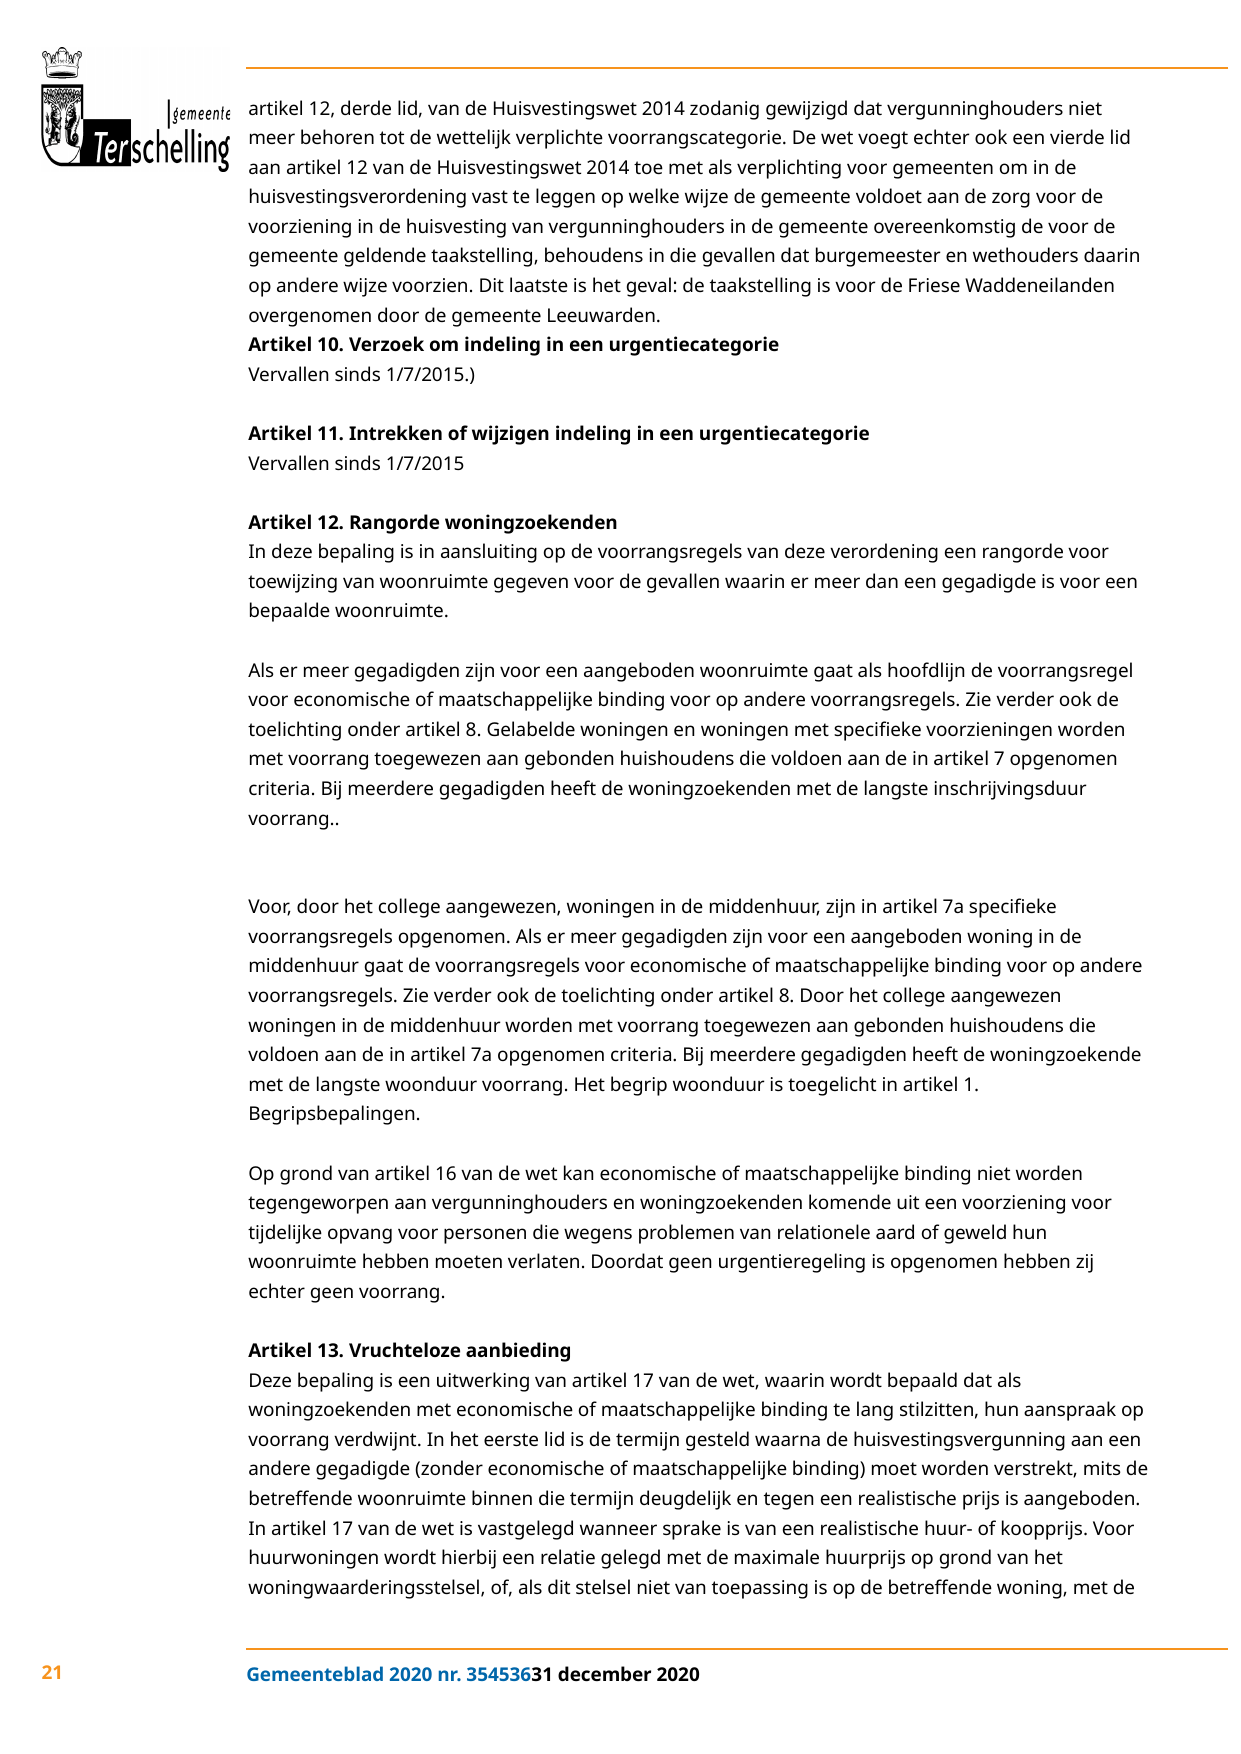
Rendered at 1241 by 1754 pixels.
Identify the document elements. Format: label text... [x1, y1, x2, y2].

text Vervallen sinds 1/7/2015.) [248, 361, 1152, 387]
text Artikel 11. Intrekken of wijzigen indeling in een urgentiecategorie [248, 420, 1152, 446]
text artikel 12, derde lid, van de Huisvestingswet 2014 zodanig gewijzigd dat vergunninghouders niet meer behoren tot de wettelijk verplichte voorrangscategorie. De wet voegt echter ook een vierde lid aan artikel 12 van de Huisvestingswet 2014 toe met als verplichting voor gemeenten om in de huisvestingsverordening vast te leggen op welke wijze de gemeente voldoet aan de zorg voor de voorziening in de huisvesting van vergunninghouders in de gemeente overeenkomstig de voor de gemeente geldende taakstelling, behoudens in die gevallen dat burgemeester en wethouders daarin op andere wijze voorzien. Dit laatste is het geval: de taakstelling is voor de Friese Waddeneilanden overgenomen door de gemeente Leeuwarden. [248, 95, 1152, 328]
text Artikel 12. Rangorde woningzoekenden [248, 509, 1152, 535]
text In deze bepaling is in aansluiting op de voorrangsregels van deze verordening een rangorde voor toewijzing van woonruimte gegeven voor de gevallen waarin er meer dan een gegadigde is voor een bepaalde woonruimte. [248, 538, 1152, 623]
text Artikel 10. Verzoek om indeling in een urgentiecategorie [248, 331, 1152, 357]
text Artikel 13. Vruchteloze aanbieding [248, 1337, 1152, 1363]
text Op grond van artikel 16 van de wet kan economische of maatschappelijke binding niet worden tegengeworpen aan vergunninghouders en woningzoekenden komende uit een voorziening voor tijdelijke opvang voor personen die wegens problemen van relationele aard of geweld hun woonruimte hebben moeten verlaten. Doordat geen urgentieregeling is opgenomen hebben zij echter geen voorrang. [248, 1160, 1152, 1304]
text Als er meer gegadigden zijn voor een aangeboden woonruimte gaat als hoofdlijn de voorrangsregel voor economische of maatschappelijke binding voor op andere voorrangsregels. Zie verder ook de toelichting onder artikel 8. Gelabelde woningen en woningen met specifieke voorzieningen worden met voorrang toegewezen aan gebonden huishoudens die voldoen aan de in artikel 7 opgenomen criteria. Bij meerdere gegadigden heeft de woningzoekenden met de langste inschrijvingsduur voorrang.. [248, 657, 1152, 831]
text Voor, door het college aangewezen, woningen in de middenhuur, zijn in artikel 7a specifieke voorrangsregels opgenomen. Als er meer gegadigden zijn voor een aangeboden woning in de middenhuur gaat de voorrangsregels voor economische of maatschappelijke binding voor op andere voorrangsregels. Zie verder ook de toelichting onder artikel 8. Door het college aangewezen woningen in de middenhuur worden met voorrang toegewezen aan gebonden huishoudens die voldoen aan de in artikel 7a opgenomen criteria. Bij meerdere gegadigden heeft de woningzoekende met de langste woonduur voorrang. Het begrip woonduur is toegelicht in artikel 1. Begripsbepalingen. [248, 893, 1152, 1126]
text Vervallen sinds 1/7/2015 [248, 450, 1152, 476]
text Deze bepaling is een uitwerking van artikel 17 van de wet, waarin wordt bepaald dat als woningzoekenden met economische of maatschappelijke binding te lang stilzitten, hun aanspraak op voorrang verdwijnt. In het eerste lid is de termijn gesteld waarna de huisvestingsvergunning aan een andere gegadigde (zonder economische of maatschappelijke binding) moet worden verstrekt, mits de betreffende woonruimte binnen die termijn deugdelijk en tegen een realistische prijs is aangeboden. In artikel 17 van de wet is vastgelegd wanneer sprake is van een realistische huur- of koopprijs. Voor huurwoningen wordt hierbij een relatie gelegd met de maximale huurprijs op grond van het woningwaarderingsstelsel, of, als dit stelsel niet van toepassing is op de betreffende woning, met de [248, 1367, 1152, 1600]
picture [41, 47, 231, 172]
